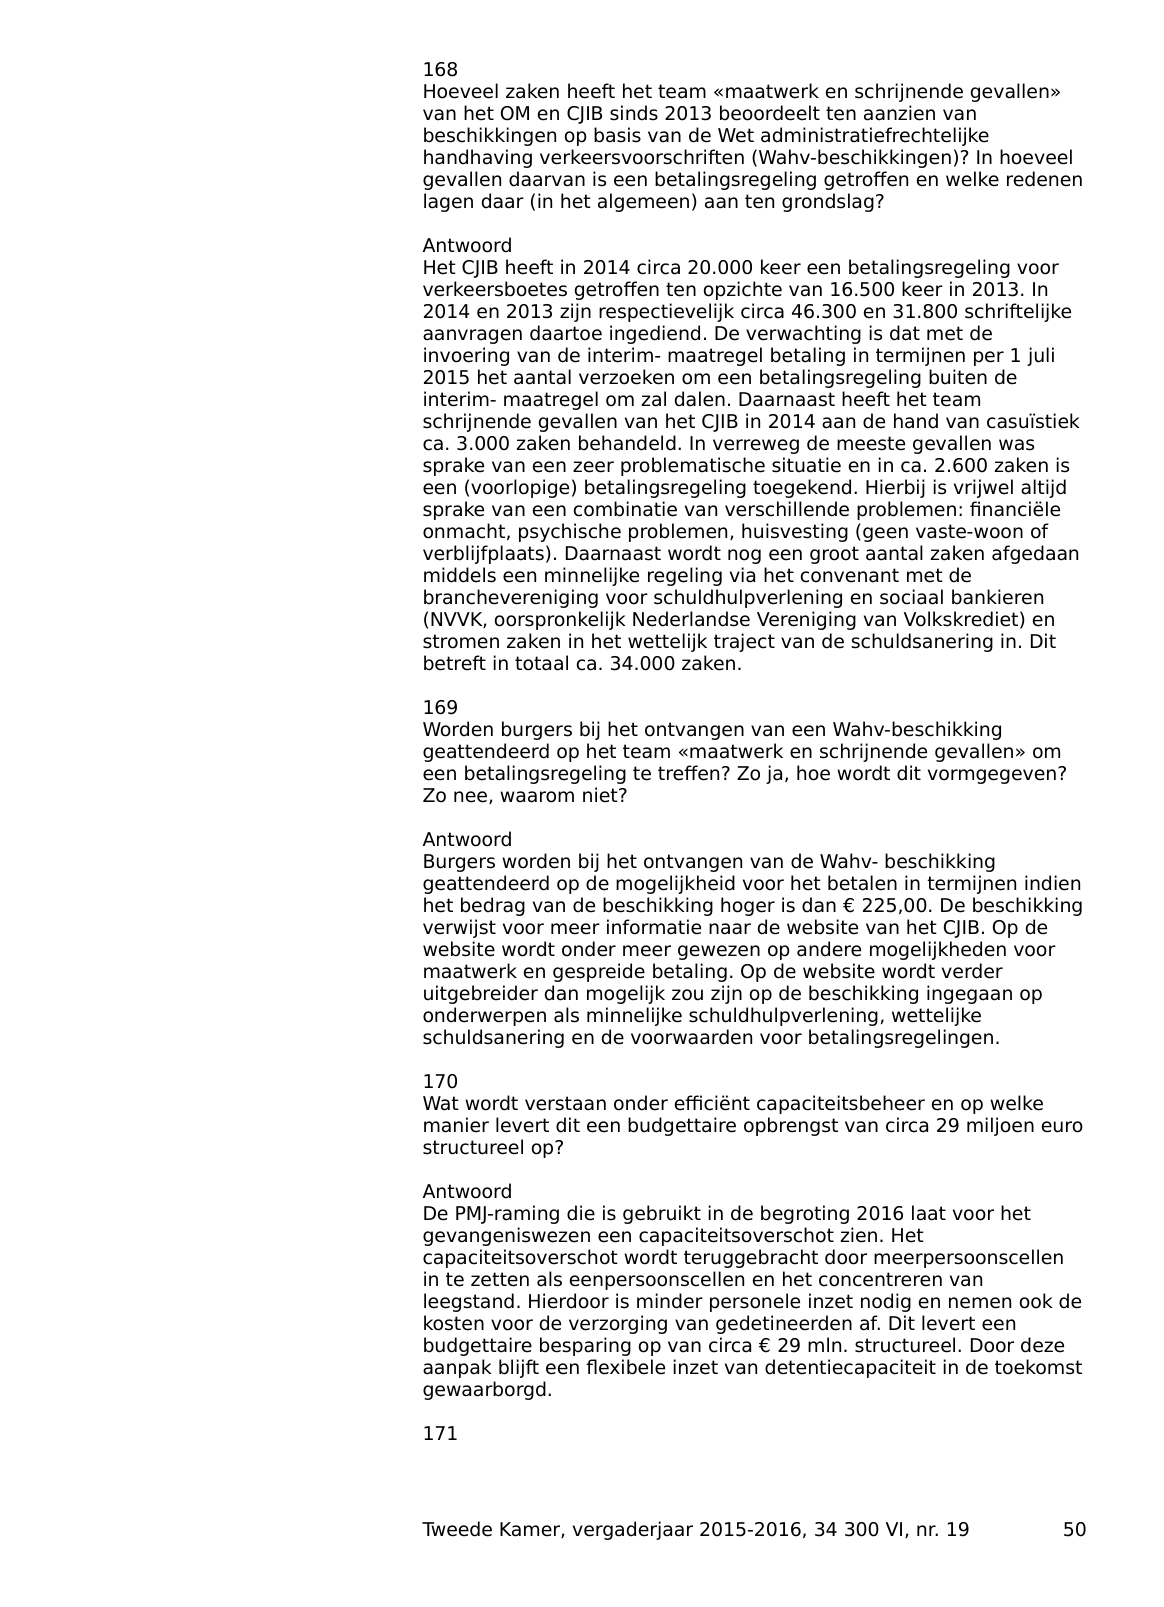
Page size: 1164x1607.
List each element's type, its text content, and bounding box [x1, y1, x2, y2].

text Wat wordt verstaan onder efficiënt capaciteitsbeheer en op welke manier levert dit een budgettaire opbrengst van circa 29 miljoen euro structureel op? [422, 1093, 1087, 1159]
text De PMJ-raming die is gebruikt in de begroting 2016 laat voor het gevangeniswezen een capaciteitsoverschot zien. Het capaciteitsoverschot wordt teruggebracht door meerpersoonscellen in te zetten als eenpersoonscellen en het concentreren van leegstand. Hierdoor is minder personele inzet nodig en nemen ook de kosten voor de verzorging van gedetineerden af. Dit levert een budgettaire besparing op van circa € 29 mln. structureel. Door deze aanpak blijft een flexibele inzet van detentiecapaciteit in de toekomst gewaarborgd. [422, 1203, 1087, 1401]
text Antwoord [422, 829, 1087, 851]
text 168 [422, 59, 1087, 81]
text Burgers worden bij het ontvangen van de Wahv- beschikking geattendeerd op de mogelijkheid voor het betalen in termijnen indien het bedrag van de beschikking hoger is dan € 225,00. De beschikking verwijst voor meer informatie naar de website van het CJIB. Op de website wordt onder meer gewezen op andere mogelijkheden voor maatwerk en gespreide betaling. Op de website wordt verder uitgebreider dan mogelijk zou zijn op de beschikking ingegaan op onderwerpen als minnelijke schuldhulpverlening, wettelijke schuldsanering en de voorwaarden voor betalingsregelingen. [422, 851, 1087, 1049]
text 170 [422, 1071, 1087, 1093]
text Worden burgers bij het ontvangen van een Wahv-beschikking geattendeerd op het team «maatwerk en schrijnende gevallen» om een betalingsregeling te treffen? Zo ja, hoe wordt dit vormgegeven? Zo nee, waarom niet? [422, 719, 1087, 807]
text Het CJIB heeft in 2014 circa 20.000 keer een betalingsregeling voor verkeersboetes getroffen ten opzichte van 16.500 keer in 2013. In 2014 en 2013 zijn respectievelijk circa 46.300 en 31.800 schriftelijke aanvragen daartoe ingediend. De verwachting is dat met de invoering van de interim- maatregel betaling in termijnen per 1 juli 2015 het aantal verzoeken om een betalingsregeling buiten de interim- maatregel om zal dalen. Daarnaast heeft het team schrijnende gevallen van het CJIB in 2014 aan de hand van casuïstiek ca. 3.000 zaken behandeld. In verreweg de meeste gevallen was sprake van een zeer problematische situatie en in ca. 2.600 zaken is een (voorlopige) betalingsregeling toegekend. Hierbij is vrijwel altijd sprake van een combinatie van verschillende problemen: financiële onmacht, psychische problemen, huisvesting (geen vaste-woon of verblijfplaats). Daarnaast wordt nog een groot aantal zaken afgedaan middels een minnelijke regeling via het convenant met de branchevereniging voor schuldhulpverlening en sociaal bankieren (NVVK, oorspronkelijk Nederlandse Vereniging van Volkskrediet) en stromen zaken in het wettelijk traject van de schuldsanering in. Dit betreft in totaal ca. 34.000 zaken. [422, 257, 1087, 675]
text Hoeveel zaken heeft het team «maatwerk en schrijnende gevallen» van het OM en CJIB sinds 2013 beoordeelt ten aanzien van beschikkingen op basis van de Wet administratiefrechtelijke handhaving verkeersvoorschriften (Wahv-beschikkingen)? In hoeveel gevallen daarvan is een betalingsregeling getroffen en welke redenen lagen daar (in het algemeen) aan ten grondslag? [422, 81, 1087, 213]
text 169 [422, 697, 1087, 719]
text 171 [422, 1423, 1087, 1445]
text Antwoord [422, 1181, 1087, 1203]
text Antwoord [422, 235, 1087, 257]
